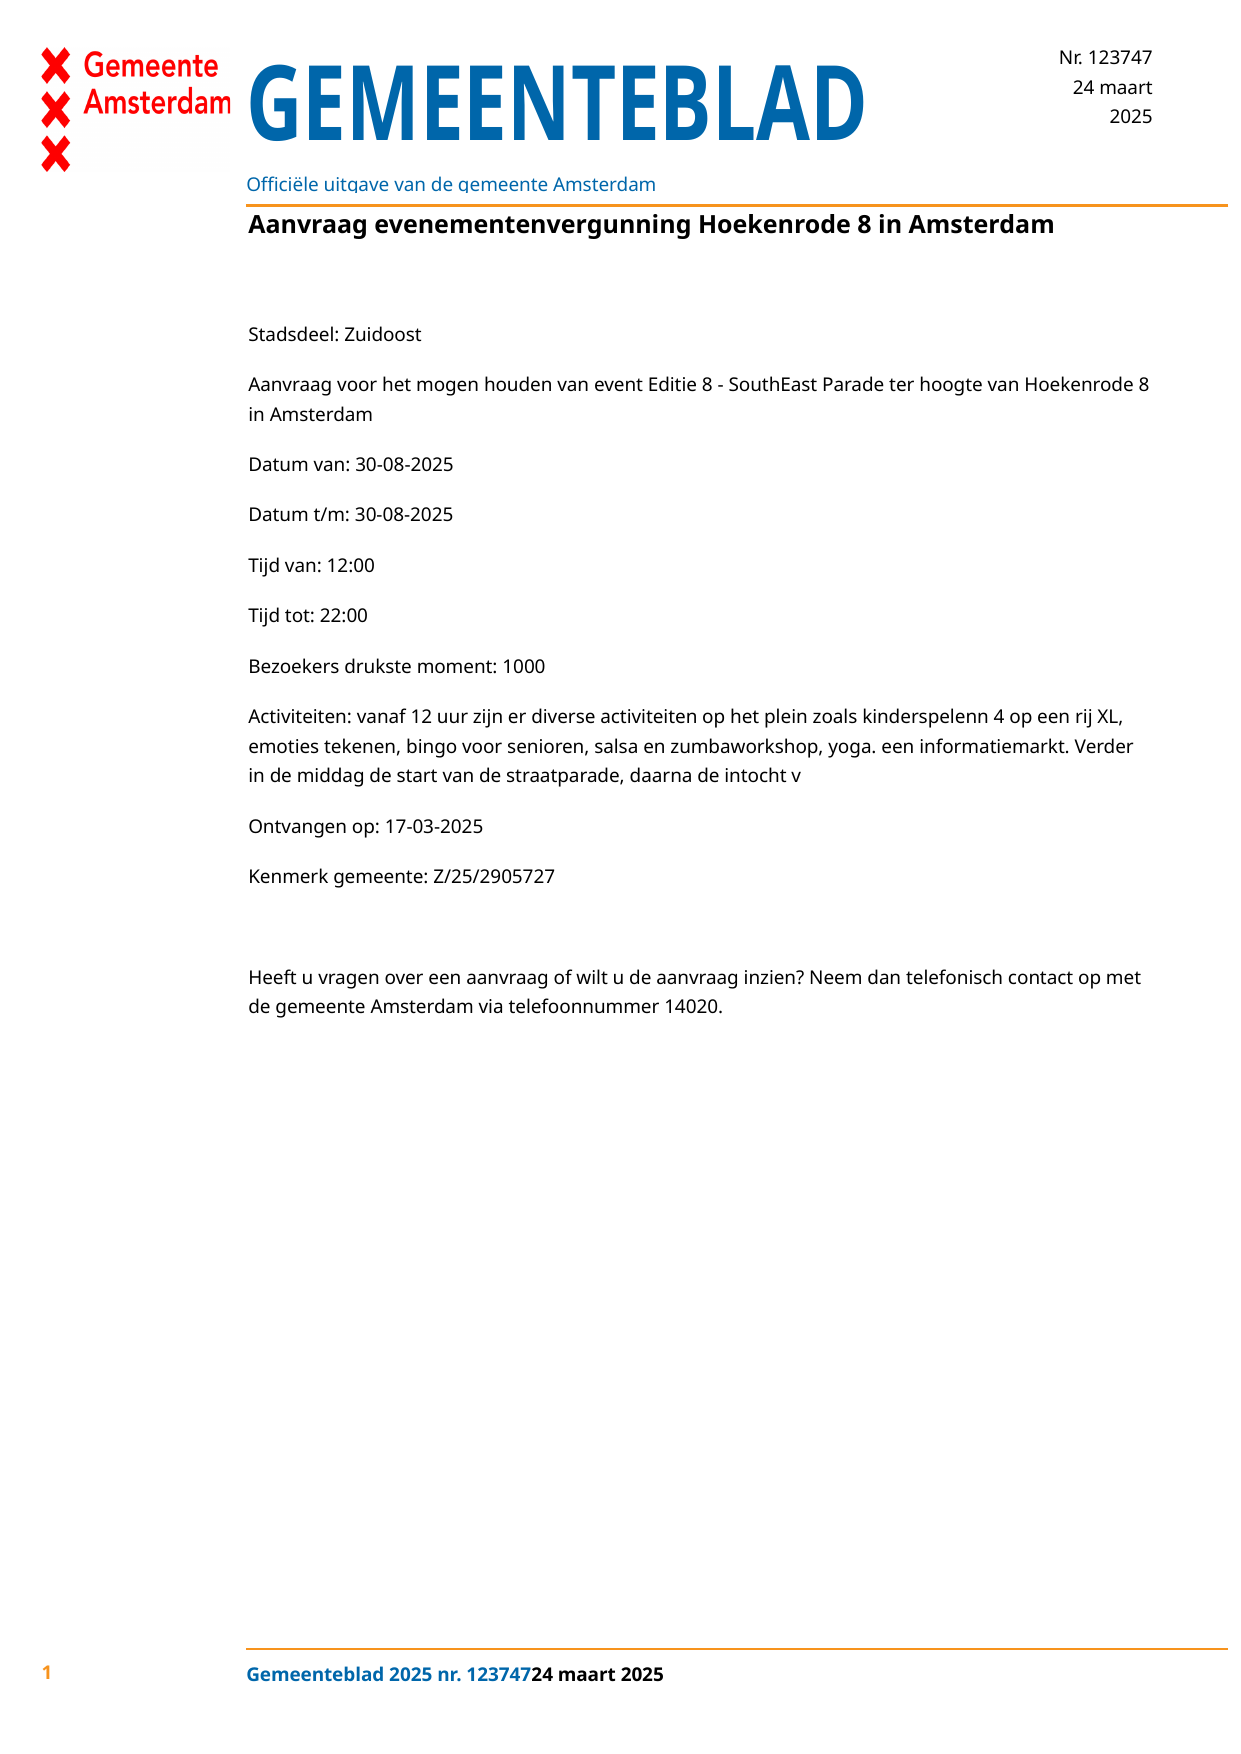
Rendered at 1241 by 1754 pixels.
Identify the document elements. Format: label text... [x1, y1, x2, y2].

text Stadsdeel: Zuidoost [248, 321, 1152, 346]
text Tijd van: 12:00 [248, 552, 1152, 578]
text Activiteiten: vanaf 12 uur zijn er diverse activiteiten op het plein zoals kinderspelenn 4 op een rij XL, emoties tekenen, bingo voor senioren, salsa en zumbaworkshop, yoga. een informatiemarkt. Verder in de middag de start van de straatparade, daarna de intocht v [248, 703, 1152, 788]
text Aanvraag evenementenvergunning Hoekenrode 8 in Amsterdam [248, 207, 1152, 241]
text Ontvangen op: 17-03-2025 [248, 813, 1152, 838]
text Heeft u vragen over een aanvraag of wilt u de aanvraag inzien? Neem dan telefonisch contact op met de gemeente Amsterdam via telefoonnummer 14020. [248, 964, 1152, 1019]
text Aanvraag voor het mogen houden van event Editie 8 - SouthEast Parade ter hoogte van Hoekenrode 8 in Amsterdam [248, 371, 1152, 426]
text Datum van: 30-08-2025 [248, 451, 1152, 477]
text Kenmerk gemeente: Z/25/2905727 [248, 863, 1152, 889]
text Bezoekers drukste moment: 1000 [248, 653, 1152, 678]
text Datum t/m: 30-08-2025 [248, 502, 1152, 527]
text Tijd tot: 22:00 [248, 602, 1152, 628]
picture [41, 47, 231, 172]
